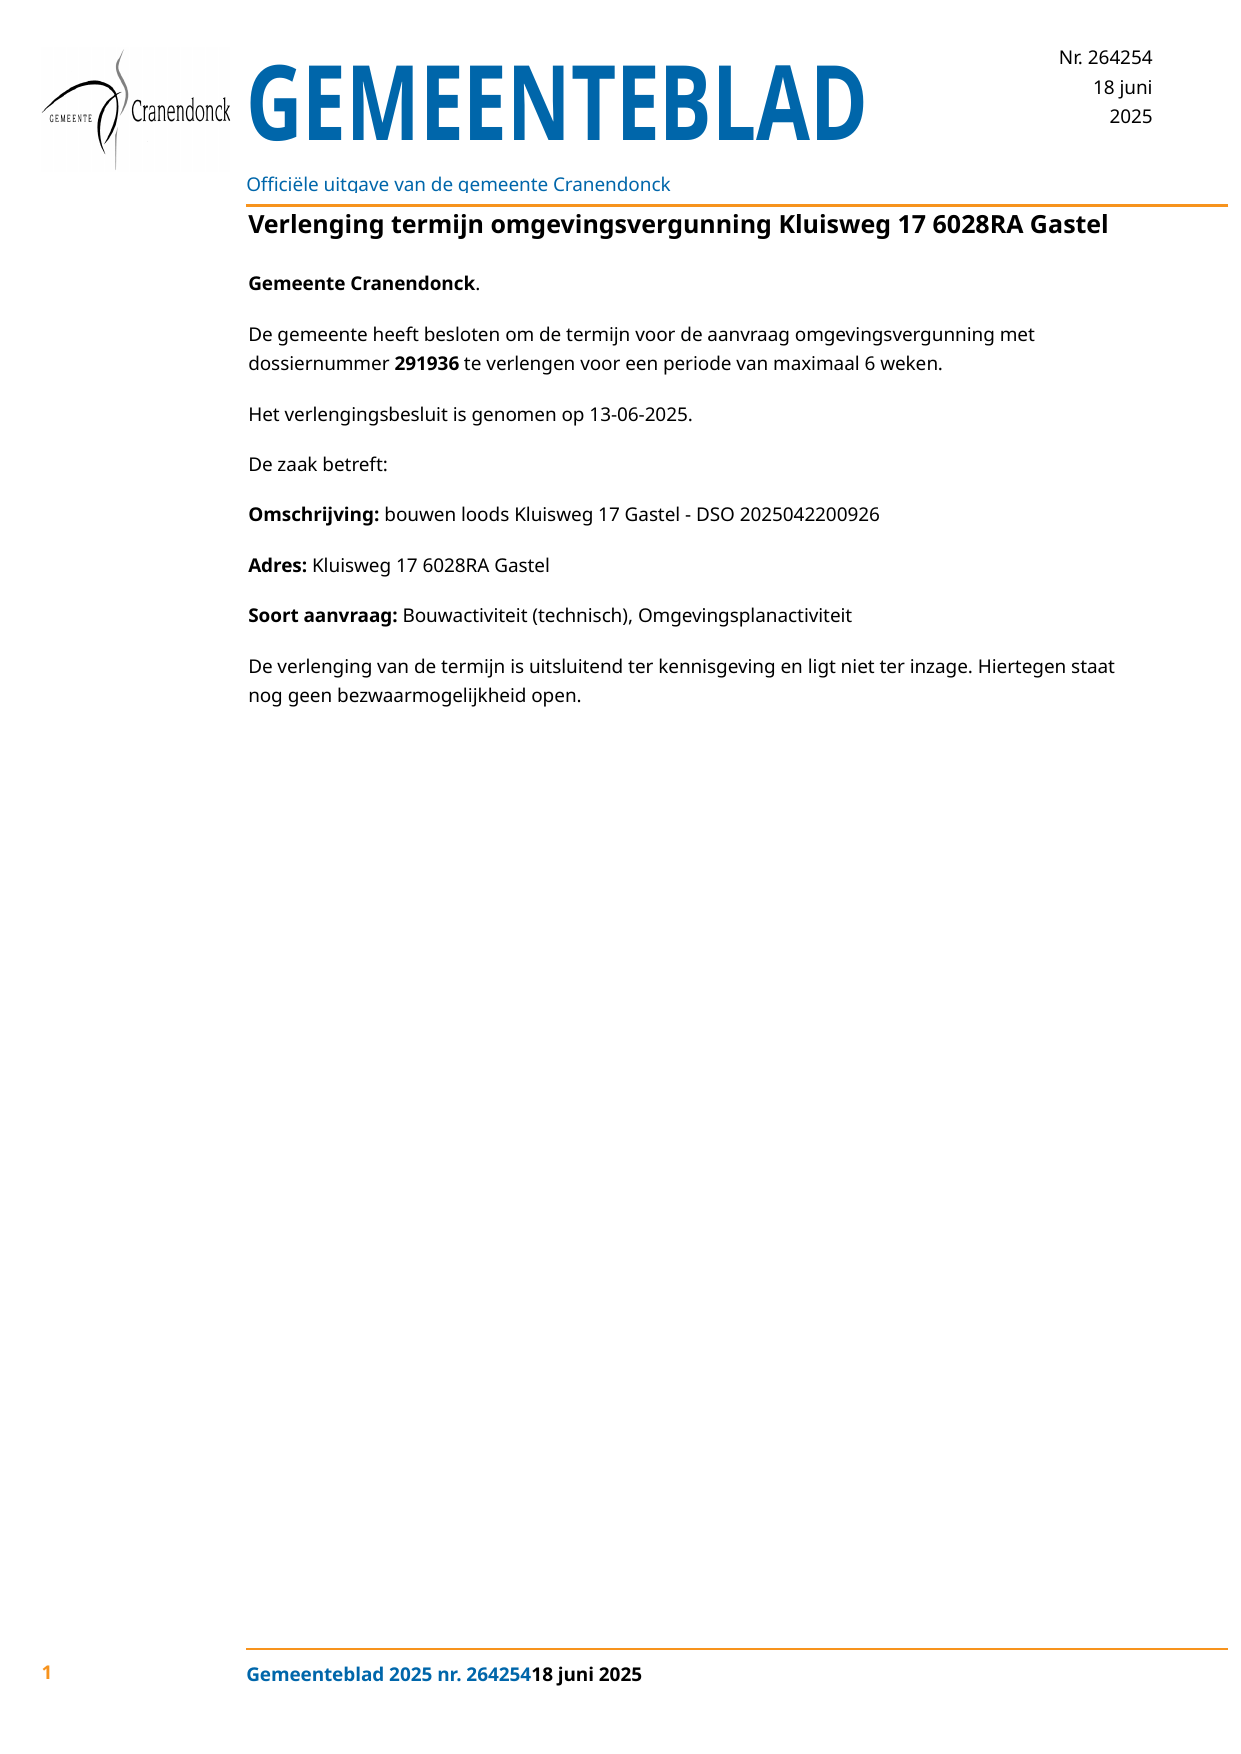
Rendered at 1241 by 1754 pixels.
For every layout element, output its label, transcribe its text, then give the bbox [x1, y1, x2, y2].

text Adres: Kluisweg 17 6028RA Gastel [248, 552, 1152, 578]
text Soort aanvraag: Bouwactiviteit (technisch), Omgevingsplanactiviteit [248, 602, 1152, 628]
text De verlenging van de termijn is uitsluitend ter kennisgeving en ligt niet ter inzage. Hiertegen staat nog geen bezwaarmogelijkheid open. [248, 653, 1152, 708]
text Verlenging termijn omgevingsvergunning Kluisweg 17 6028RA Gastel [248, 207, 1152, 241]
text De gemeente heeft besloten om de termijn voor de aanvraag omgevingsvergunning met dossiernummer 291936 te verlengen voor een periode van maximaal 6 weken. [248, 321, 1152, 376]
text Het verlengingsbesluit is genomen op 13-06-2025. [248, 401, 1152, 426]
text Gemeente Cranendonck. [248, 270, 1152, 296]
picture [41, 47, 231, 172]
text De zaak betreft: [248, 451, 1152, 477]
text Omschrijving: bouwen loods Kluisweg 17 Gastel - DSO 2025042200926 [248, 502, 1152, 527]
